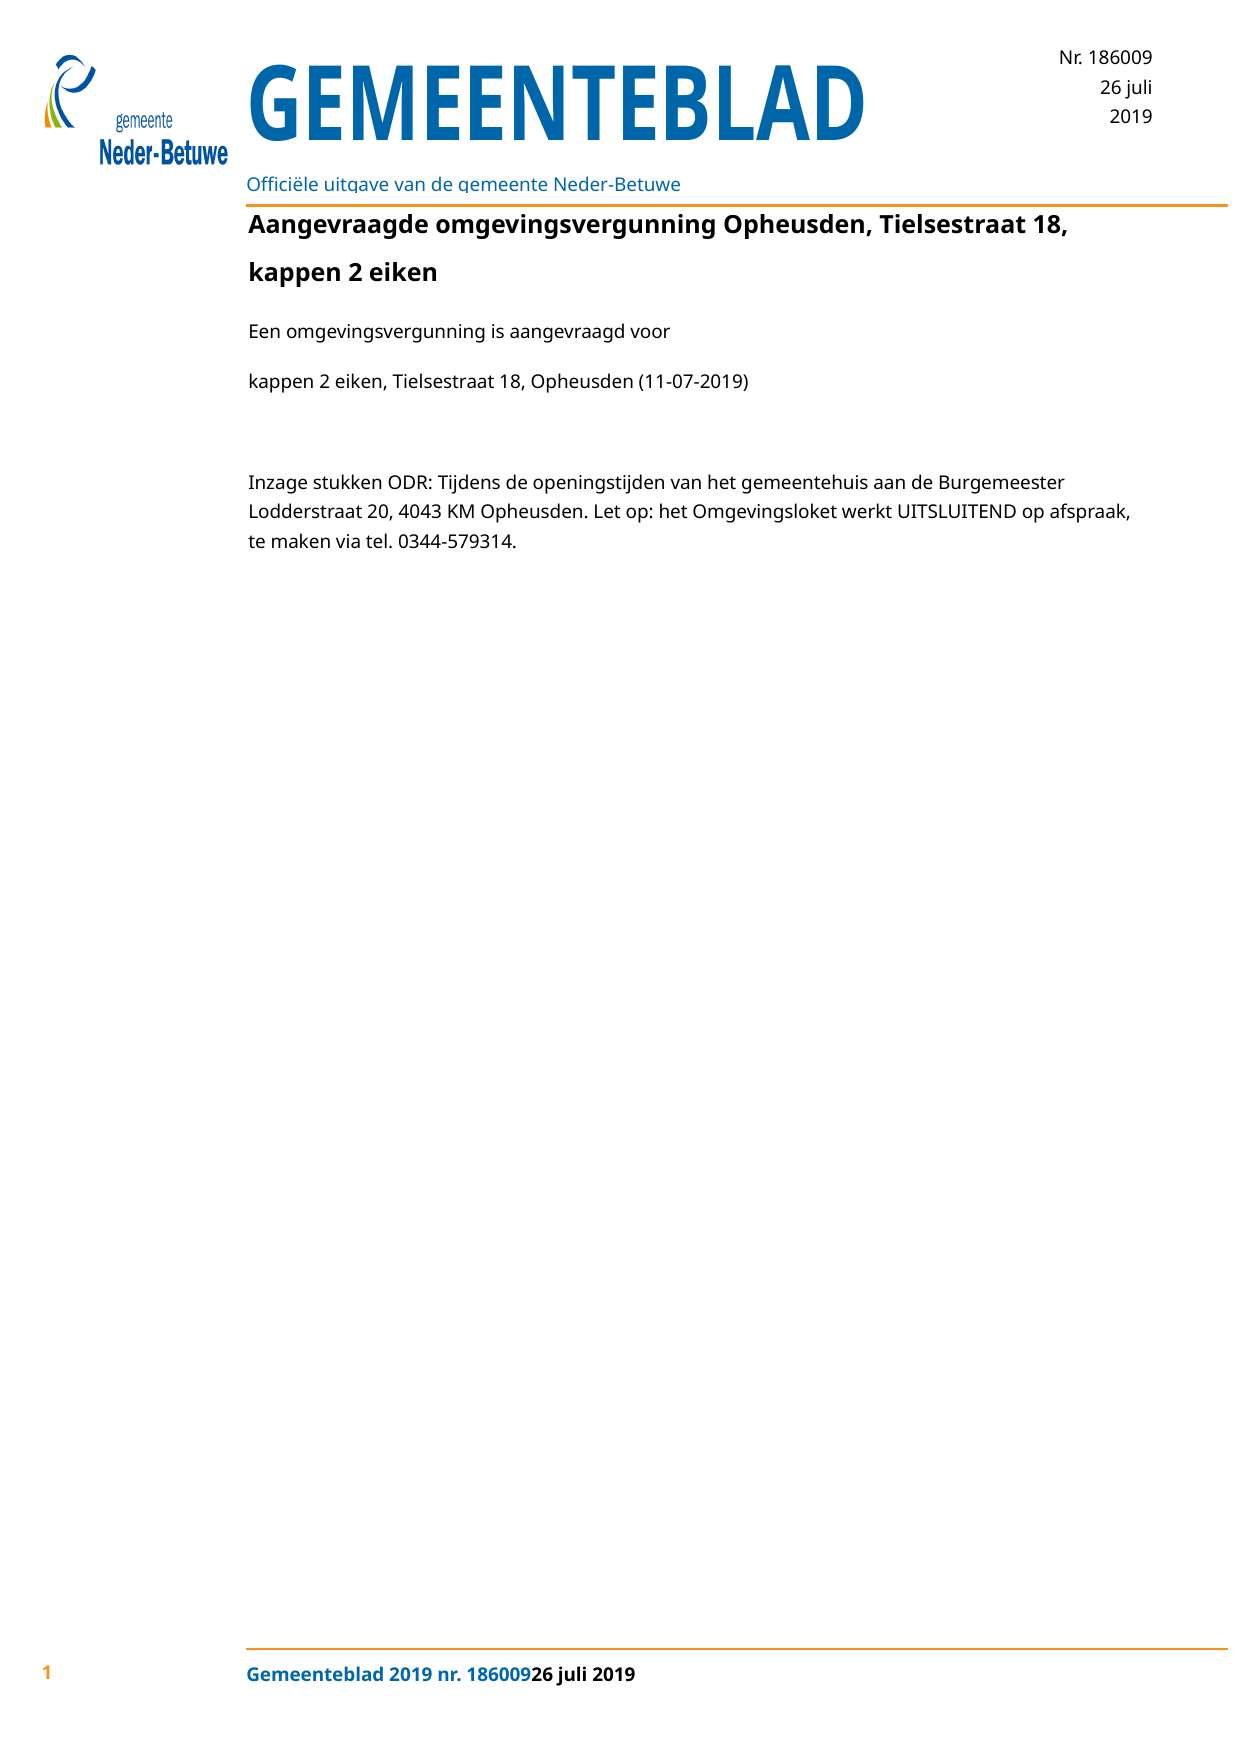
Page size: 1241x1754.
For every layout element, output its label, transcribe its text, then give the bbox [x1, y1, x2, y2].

text Een omgevingsvergunning is aangevraagd voor [248, 318, 1152, 344]
text kappen 2 eiken, Tielsestraat 18, Opheusden (11-07-2019) [248, 368, 1152, 394]
picture [41, 47, 231, 172]
text Aangevraagde omgevingsvergunning Opheusden, Tielsestraat 18, kappen 2 eiken [248, 207, 1152, 288]
text Inzage stukken ODR: Tijdens de openingstijden van het gemeentehuis aan de Burgemeester Lodderstraat 20, 4043 KM Opheusden. Let op: het Omgevingsloket werkt UITSLUITEND op afspraak, te maken via tel. 0344-579314. [248, 469, 1152, 554]
